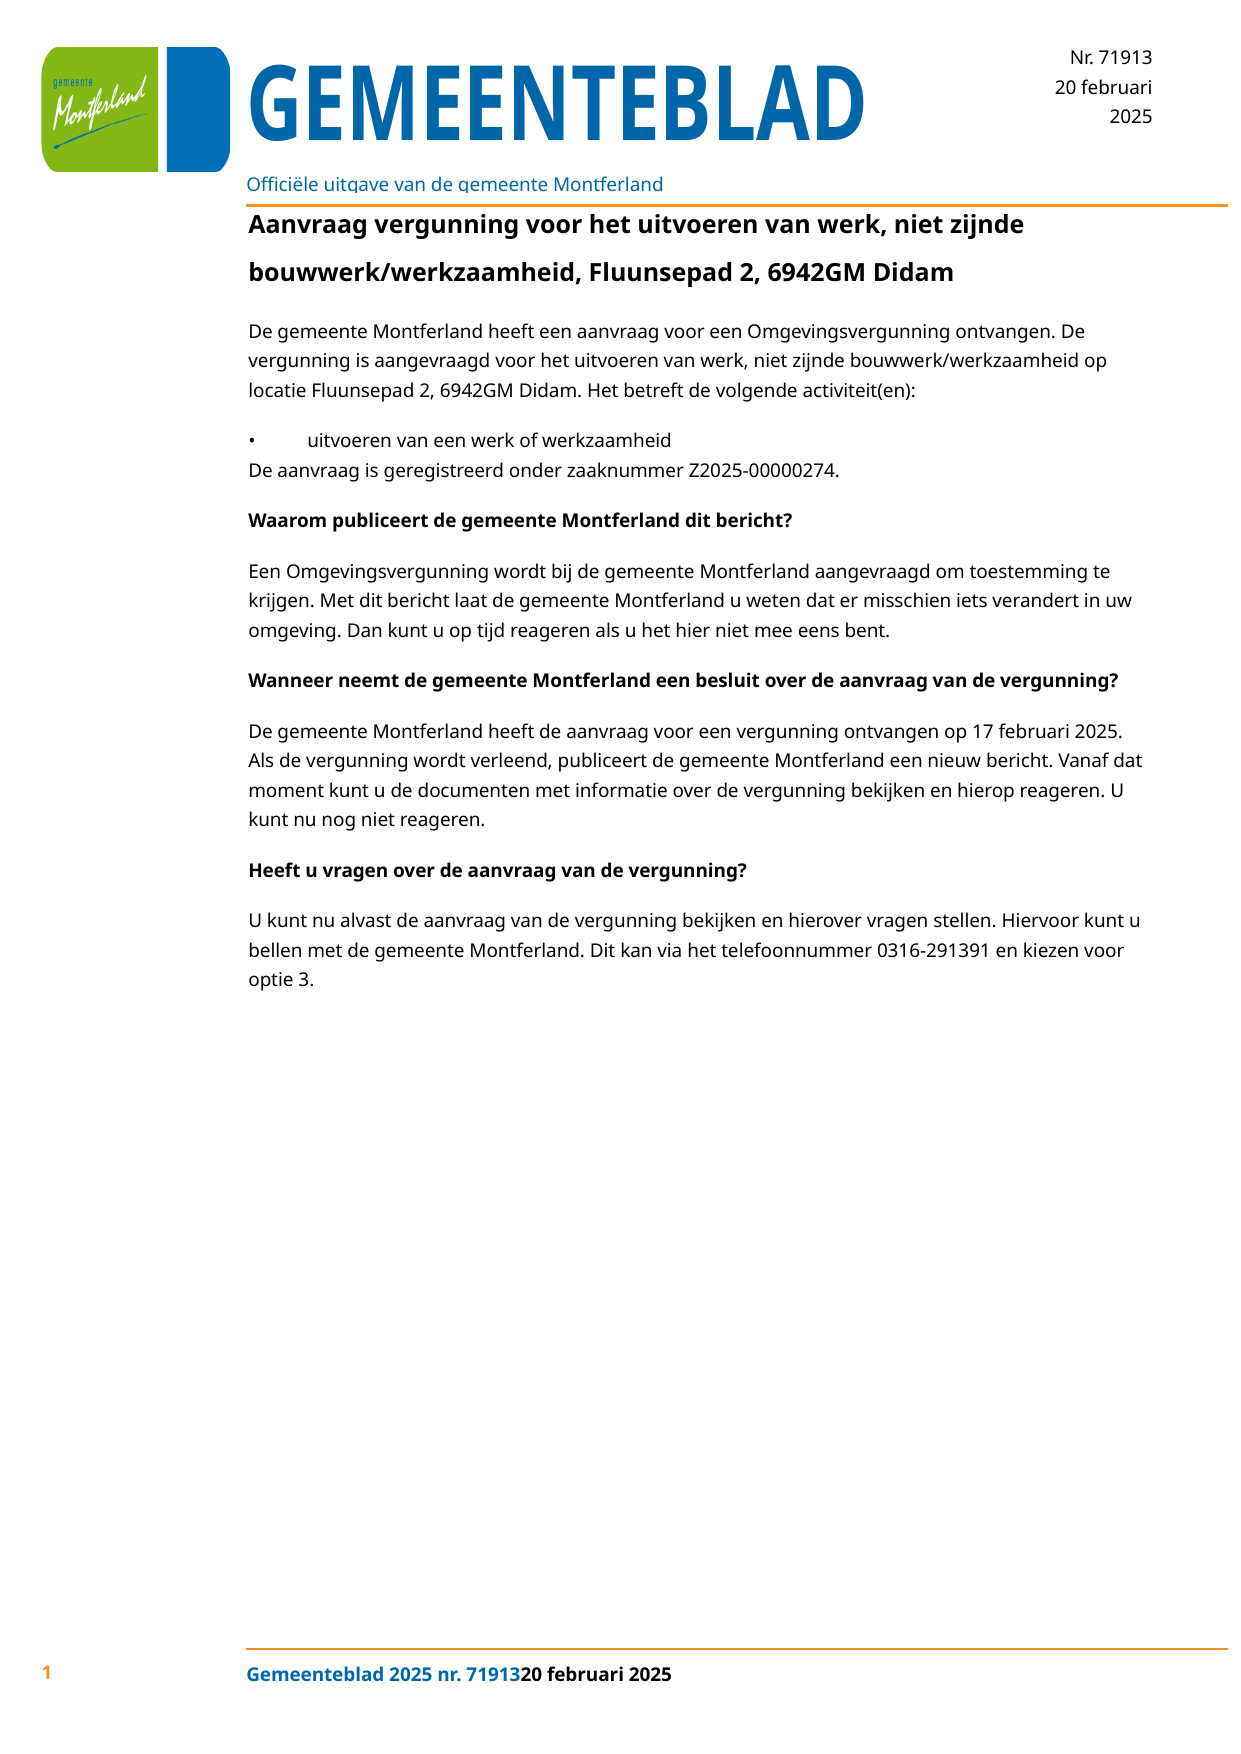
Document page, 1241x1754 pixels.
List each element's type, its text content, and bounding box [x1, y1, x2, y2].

text Wanneer neemt de gemeente Montferland een besluit over de aanvraag van de vergunning? [248, 667, 1152, 693]
text U kunt nu alvast de aanvraag van de vergunning bekijken en hierover vragen stellen. Hiervoor kunt u bellen met de gemeente Montferland. Dit kan via het telefoonnummer 0316-291391 en kiezen voor optie 3. [248, 907, 1152, 992]
text De gemeente Montferland heeft een aanvraag voor een Omgevingsvergunning ontvangen. De vergunning is aangevraagd voor het uitvoeren van werk, niet zijnde bouwwerk/werkzaamheid op locatie Fluunsepad 2, 6942GM Didam. Het betreft de volgende activiteit(en): [248, 318, 1152, 403]
picture [41, 47, 231, 172]
text Een Omgevingsvergunning wordt bij de gemeente Montferland aangevraagd om toestemming te krijgen. Met dit bericht laat de gemeente Montferland u weten dat er misschien iets verandert in uw omgeving. Dan kunt u op tijd reageren als u het hier niet mee eens bent. [248, 558, 1152, 643]
text Heeft u vragen over de aanvraag van de vergunning? [248, 857, 1152, 883]
text De aanvraag is geregistreerd onder zaaknummer Z2025-00000274. [248, 457, 1152, 483]
text Waarom publiceert de gemeente Montferland dit bericht? [248, 507, 1152, 533]
text De gemeente Montferland heeft de aanvraag voor een vergunning ontvangen op 17 februari 2025. Als de vergunning wordt verleend, publiceert de gemeente Montferland een nieuw bericht. Vanaf dat moment kunt u de documenten met informatie over de vergunning bekijken en hierop reageren. U kunt nu nog niet reageren. [248, 718, 1152, 832]
text Aanvraag vergunning voor het uitvoeren van werk, niet zijnde bouwwerk/werkzaamheid, Fluunsepad 2, 6942GM Didam [248, 207, 1152, 288]
list uitvoeren van een werk of werkzaamheid [248, 427, 1152, 453]
